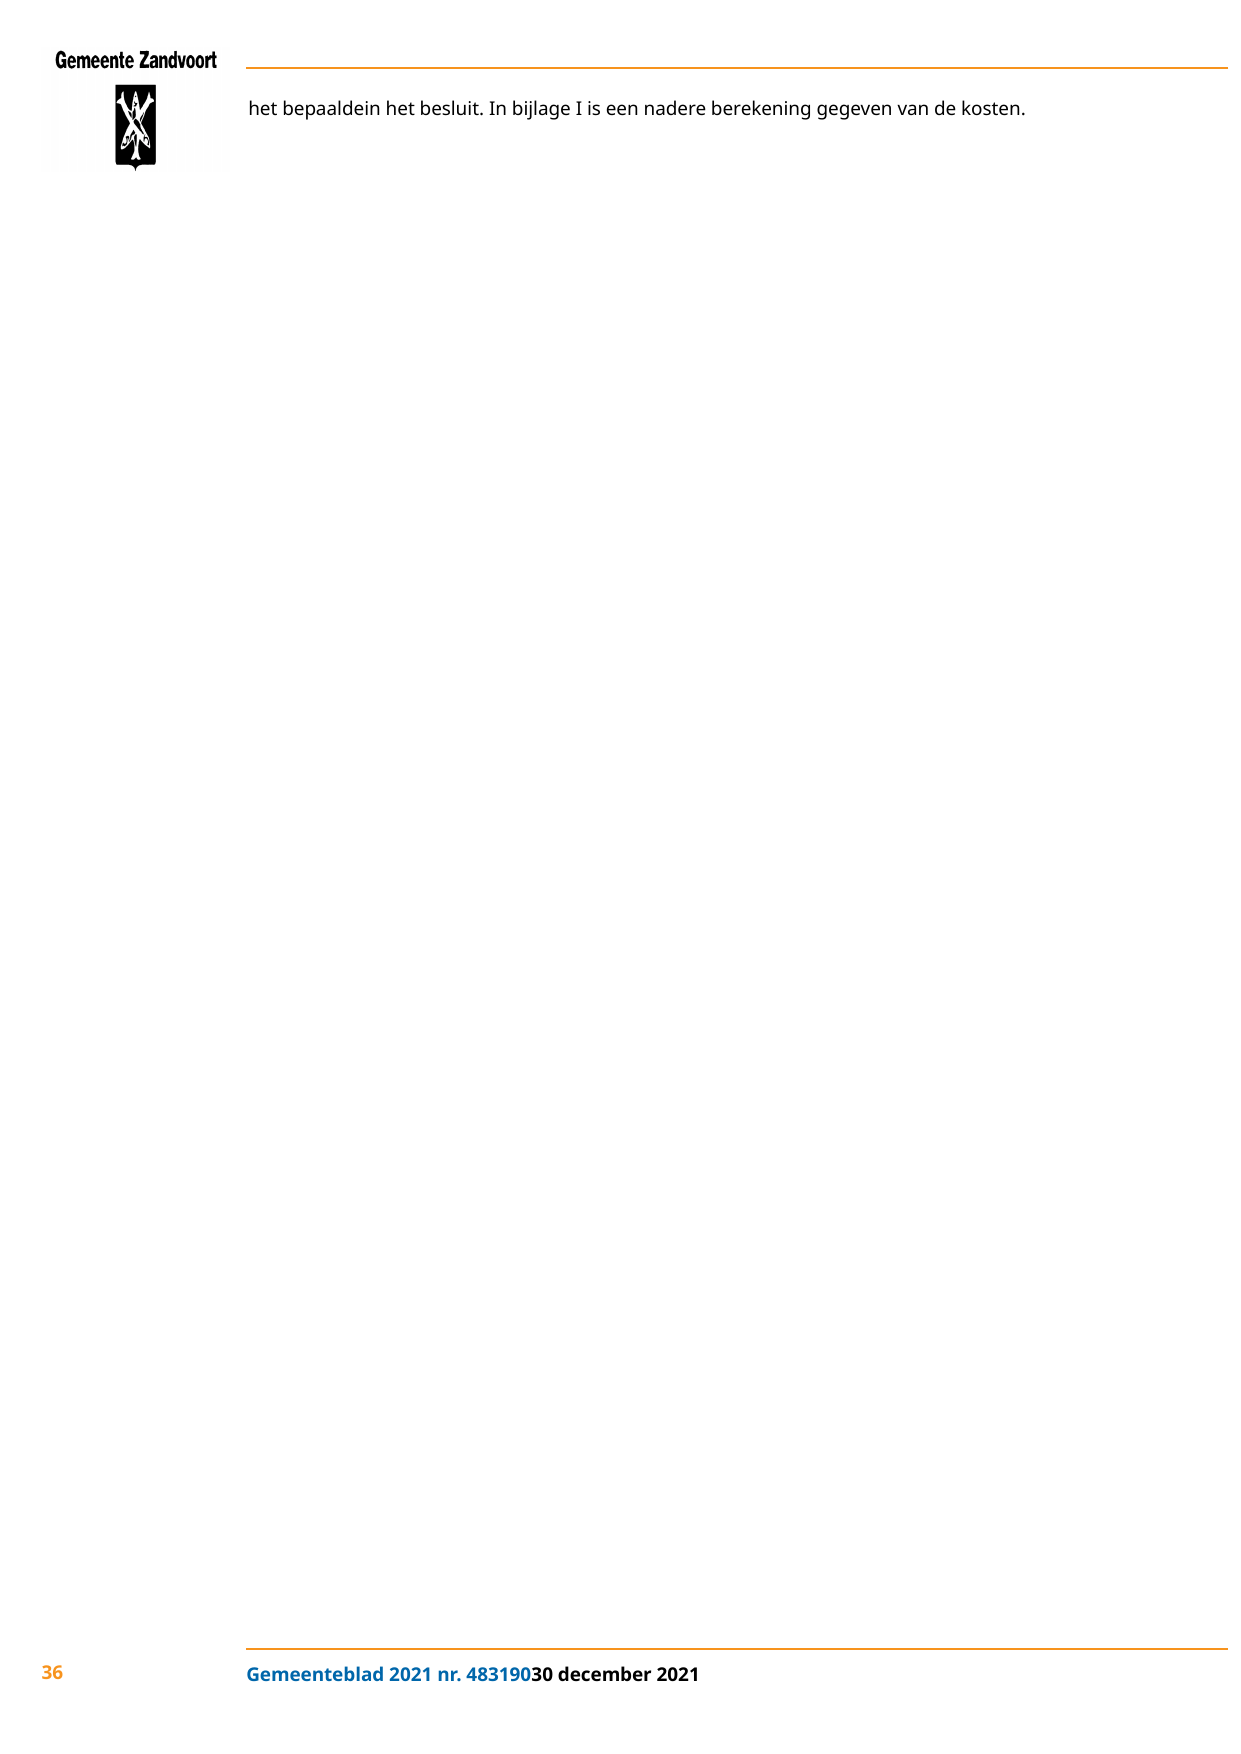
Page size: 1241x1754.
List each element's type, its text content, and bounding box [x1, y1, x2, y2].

text het bepaaldein het besluit. In bijlage I is een nadere berekening gegeven van de kosten. [248, 95, 1152, 121]
picture [41, 47, 231, 172]
